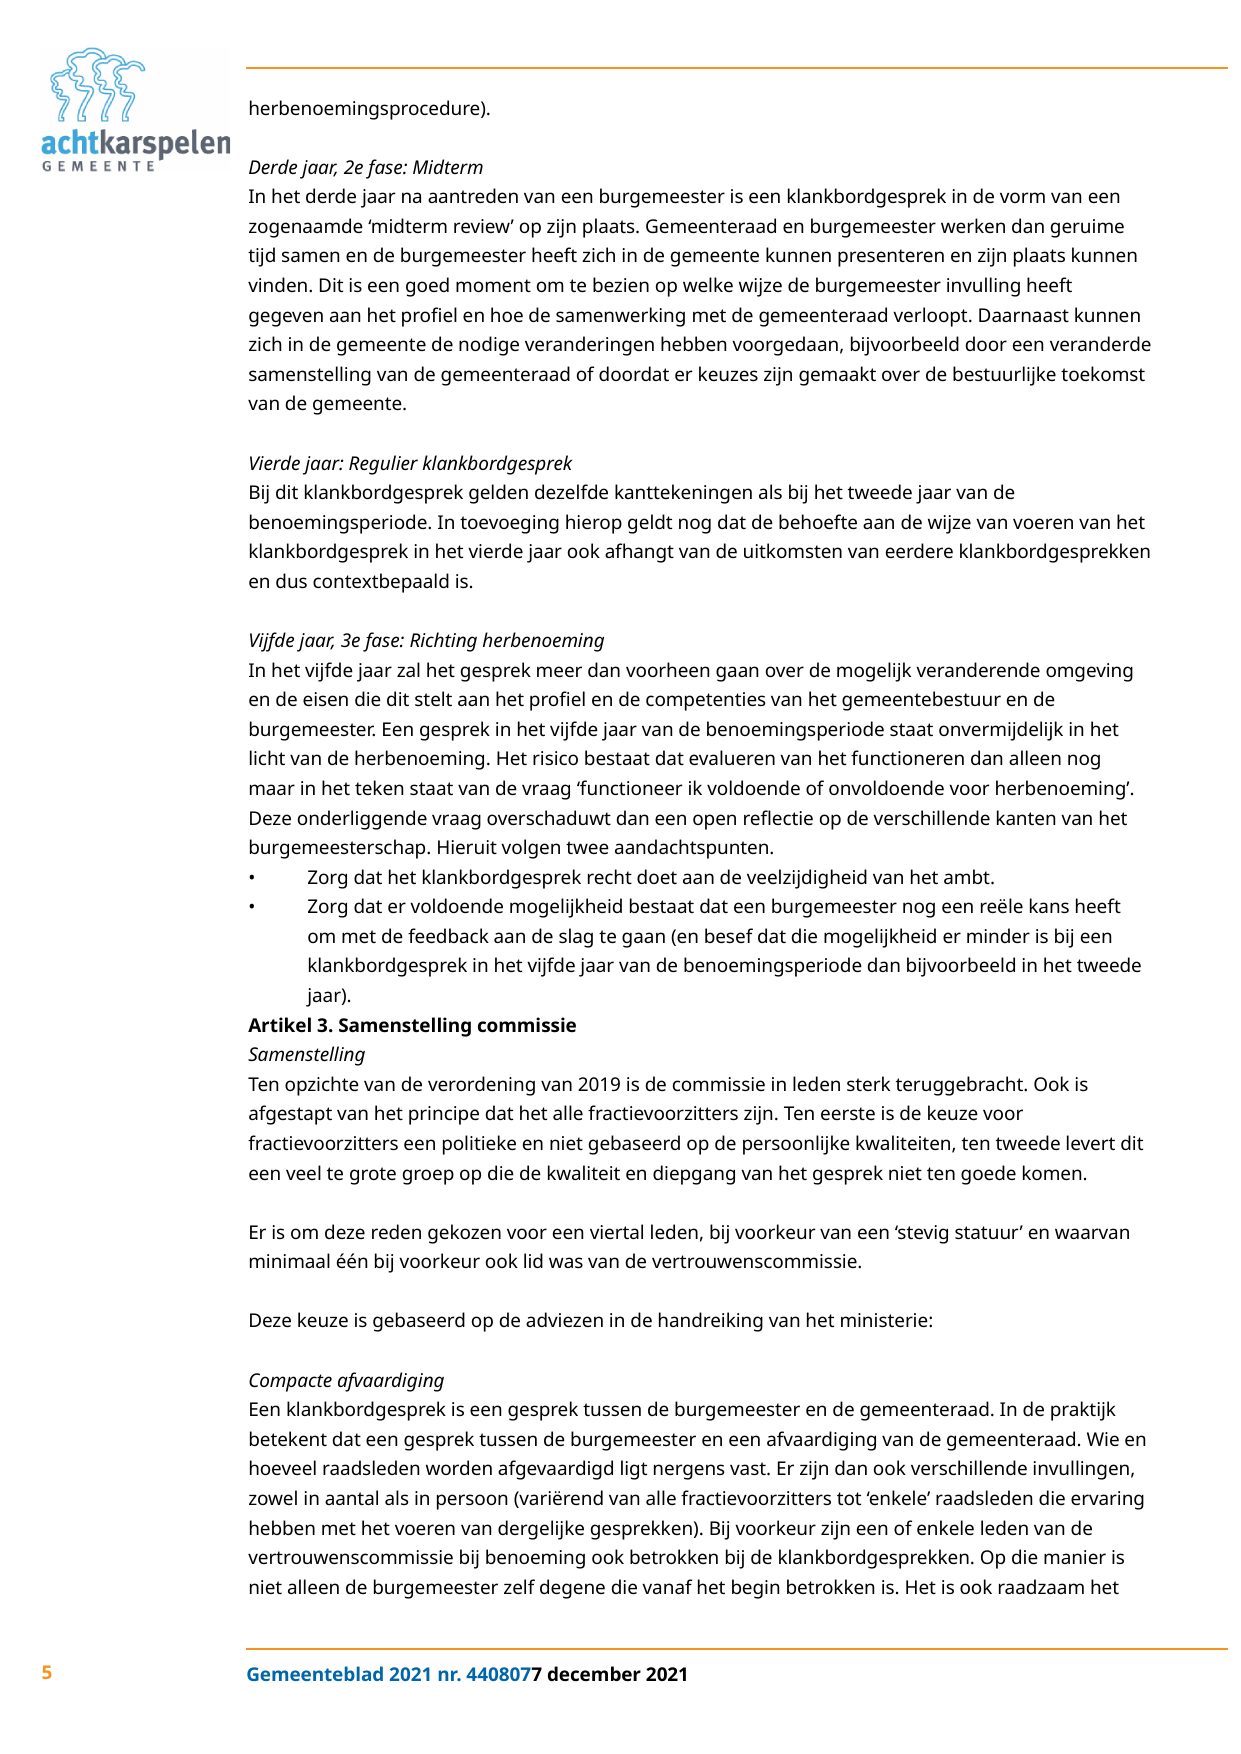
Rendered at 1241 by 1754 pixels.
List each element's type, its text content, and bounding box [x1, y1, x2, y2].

text Samenstelling [248, 1041, 1152, 1067]
list Zorg dat er voldoende mogelijkheid bestaat dat een burgemeester nog een reële kans heeft om met de feedback aan de slag te gaan (en besef dat die mogelijkheid er minder is bij een klankbordgesprek in het vijfde jaar van de benoemingsperiode dan bijvoorbeeld in het tweede jaar). [248, 893, 1152, 1008]
text herbenoemingsprocedure). [248, 95, 1152, 121]
text Er is om deze reden gekozen voor een viertal leden, bij voorkeur van een ‘stevig statuur’ en waarvan minimaal één bij voorkeur ook lid was van de vertrouwenscommissie. [248, 1219, 1152, 1274]
text In het vijfde jaar zal het gesprek meer dan voorheen gaan over de mogelijk veranderende omgeving en de eisen die dit stelt aan het profiel en de competenties van het gemeentebestuur en de burgemeester. Een gesprek in het vijfde jaar van de benoemingsperiode staat onvermijdelijk in het licht van de herbenoeming. Het risico bestaat dat evalueren van het functioneren dan alleen nog maar in het teken staat van de vraag ‘functioneer ik voldoende of onvoldoende voor herbenoeming’. Deze onderliggende vraag overschaduwt dan een open reflectie op de verschillende kanten van het burgemeesterschap. Hieruit volgen twee aandachtspunten. [248, 657, 1152, 860]
text Ten opzichte van de verordening van 2019 is de commissie in leden sterk teruggebracht. Ook is afgestapt van het principe dat het alle fractievoorzitters zijn. Ten eerste is de keuze voor fractievoorzitters een politieke en niet gebaseerd op de persoonlijke kwaliteiten, ten tweede levert dit een veel te grote groep op die de kwaliteit en diepgang van het gesprek niet ten goede komen. [248, 1071, 1152, 1186]
text Vierde jaar: Regulier klankbordgesprek [248, 450, 1152, 476]
text Vijfde jaar, 3e fase: Richting herbenoeming [248, 627, 1152, 653]
text Bij dit klankbordgesprek gelden dezelfde kanttekeningen als bij het tweede jaar van de benoemingsperiode. In toevoeging hierop geldt nog dat de behoefte aan de wijze van voeren van het klankbordgesprek in het vierde jaar ook afhangt van de uitkomsten van eerdere klankbordgesprekken en dus contextbepaald is. [248, 479, 1152, 594]
text Derde jaar, 2e fase: Midterm [248, 154, 1152, 180]
text In het derde jaar na aantreden van een burgemeester is een klankbordgesprek in de vorm van een zogenaamde ‘midterm review’ op zijn plaats. Gemeenteraad en burgemeester werken dan geruime tijd samen en de burgemeester heeft zich in de gemeente kunnen presenteren en zijn plaats kunnen vinden. Dit is een goed moment om te bezien op welke wijze de burgemeester invulling heeft gegeven aan het profiel en hoe de samenwerking met de gemeenteraad verloopt. Daarnaast kunnen zich in de gemeente de nodige veranderingen hebben voorgedaan, bijvoorbeeld door een veranderde samenstelling van de gemeenteraad of doordat er keuzes zijn gemaakt over de bestuurlijke toekomst van de gemeente. [248, 183, 1152, 416]
text Een klankbordgesprek is een gesprek tussen de burgemeester en de gemeenteraad. In de praktijk betekent dat een gesprek tussen de burgemeester en een afvaardiging van de gemeenteraad. Wie en hoeveel raadsleden worden afgevaardigd ligt nergens vast. Er zijn dan ook verschillende invullingen, zowel in aantal als in persoon (variërend van alle fractievoorzitters tot ‘enkele’ raadsleden die ervaring hebben met het voeren van dergelijke gesprekken). Bij voorkeur zijn een of enkele leden van de vertrouwenscommissie bij benoeming ook betrokken bij de klankbordgesprekken. Op die manier is niet alleen de burgemeester zelf degene die vanaf het begin betrokken is. Het is ook raadzaam het [248, 1396, 1152, 1600]
picture [41, 47, 231, 172]
text Artikel 3. Samenstelling commissie [248, 1012, 1152, 1038]
text Compacte afvaardiging [248, 1367, 1152, 1393]
list Zorg dat het klankbordgesprek recht doet aan de veelzijdigheid van het ambt. [248, 864, 1152, 890]
text Deze keuze is gebaseerd op de adviezen in de handreiking van het ministerie: [248, 1308, 1152, 1333]
